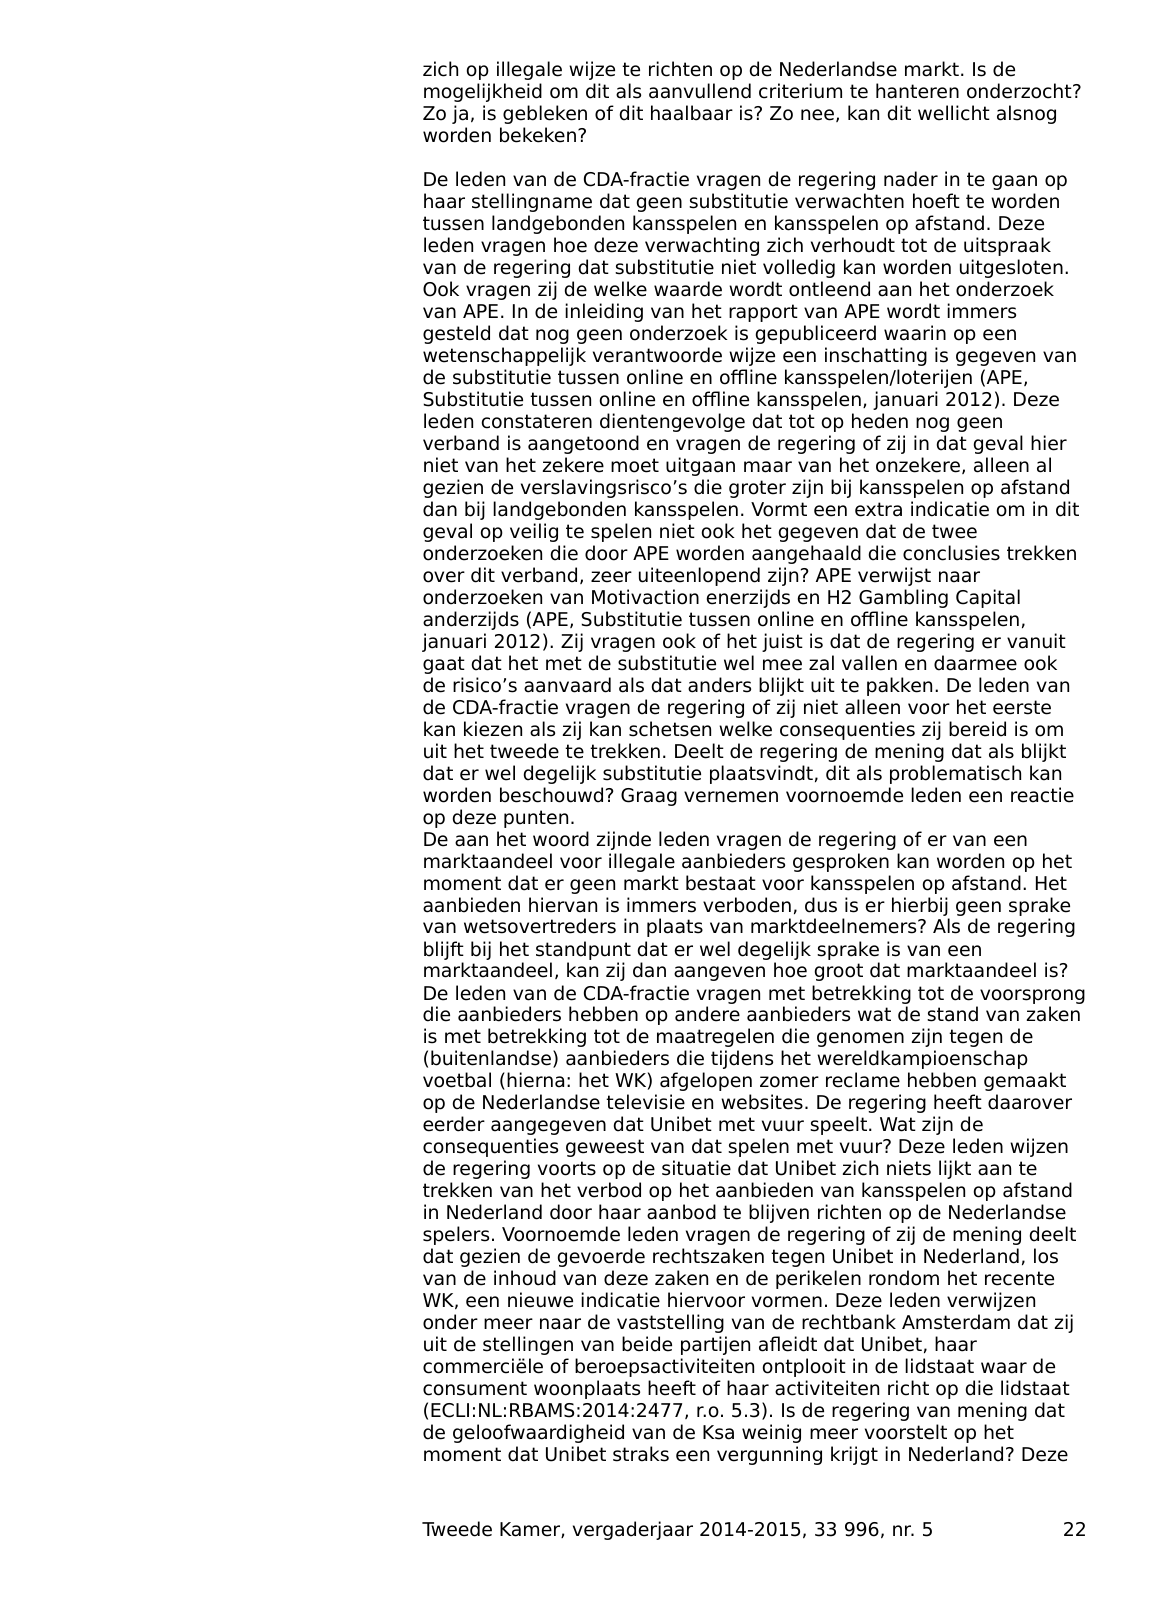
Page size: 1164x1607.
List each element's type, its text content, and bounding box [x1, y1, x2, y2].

text De leden van de CDA-fractie vragen met betrekking tot de voorsprong die aanbieders hebben op andere aanbieders wat de stand van zaken is met betrekking tot de maatregelen die genomen zijn tegen de (buitenlandse) aanbieders die tijdens het wereldkampioenschap voetbal (hierna: het WK) afgelopen zomer reclame hebben gemaakt op de Nederlandse televisie en websites. De regering heeft daarover eerder aangegeven dat Unibet met vuur speelt. Wat zijn de consequenties geweest van dat spelen met vuur? Deze leden wijzen de regering voorts op de situatie dat Unibet zich niets lijkt aan te trekken van het verbod op het aanbieden van kansspelen op afstand in Nederland door haar aanbod te blijven richten op de Nederlandse spelers. Voornoemde leden vragen de regering of zij de mening deelt dat gezien de gevoerde rechtszaken tegen Unibet in Nederland, los van de inhoud van deze zaken en de perikelen rondom het recente WK, een nieuwe indicatie hiervoor vormen. Deze leden verwijzen onder meer naar de vaststelling van de rechtbank Amsterdam dat zij uit de stellingen van beide partijen afleidt dat Unibet, haar commerciële of beroepsactiviteiten ontplooit in de lidstaat waar de consument woonplaats heeft of haar activiteiten richt op die lidstaat (ECLI:NL:RBAMS:2014:2477, r.o. 5.3). Is de regering van mening dat de geloofwaardigheid van de Ksa weinig meer voorstelt op het moment dat Unibet straks een vergunning krijgt in Nederland? Deze [422, 982, 1087, 1466]
text De leden van de CDA-fractie vragen de regering nader in te gaan op haar stellingname dat geen substitutie verwachten hoeft te worden tussen landgebonden kansspelen en kansspelen op afstand. Deze leden vragen hoe deze verwachting zich verhoudt tot de uitspraak van de regering dat substitutie niet volledig kan worden uitgesloten. Ook vragen zij de welke waarde wordt ontleend aan het onderzoek van APE. In de inleiding van het rapport van APE wordt immers gesteld dat nog geen onderzoek is gepubliceerd waarin op een wetenschappelijk verantwoorde wijze een inschatting is gegeven van de substitutie tussen online en offline kansspelen/loterijen (APE, Substitutie tussen online en offline kansspelen, januari 2012). Deze leden constateren dientengevolge dat tot op heden nog geen verband is aangetoond en vragen de regering of zij in dat geval hier niet van het zekere moet uitgaan maar van het onzekere, alleen al gezien de verslavingsrisco’s die groter zijn bij kansspelen op afstand dan bij landgebonden kansspelen. Vormt een extra indicatie om in dit geval op veilig te spelen niet ook het gegeven dat de twee onderzoeken die door APE worden aangehaald die conclusies trekken over dit verband, zeer uiteenlopend zijn? APE verwijst naar onderzoeken van Motivaction enerzijds en H2 Gambling Capital anderzijds (APE, Substitutie tussen online en offline kansspelen, januari 2012). Zij vragen ook of het juist is dat de regering er vanuit gaat dat het met de substitutie wel mee zal vallen en daarmee ook de risico’s aanvaard als dat anders blijkt uit te pakken. De leden van de CDA-fractie vragen de regering of zij niet alleen voor het eerste kan kiezen als zij kan schetsen welke consequenties zij bereid is om uit het tweede te trekken. Deelt de regering de mening dat als blijkt dat er wel degelijk substitutie plaatsvindt, dit als problematisch kan worden beschouwd? Graag vernemen voornoemde leden een reactie op deze punten. [422, 169, 1087, 828]
text zich op illegale wijze te richten op de Nederlandse markt. Is de mogelijkheid om dit als aanvullend criterium te hanteren onderzocht? Zo ja, is gebleken of dit haalbaar is? Zo nee, kan dit wellicht alsnog worden bekeken? [422, 59, 1087, 147]
text De aan het woord zijnde leden vragen de regering of er van een marktaandeel voor illegale aanbieders gesproken kan worden op het moment dat er geen markt bestaat voor kansspelen op afstand. Het aanbieden hiervan is immers verboden, dus is er hierbij geen sprake van wetsovertreders in plaats van marktdeelnemers? Als de regering blijft bij het standpunt dat er wel degelijk sprake is van een marktaandeel, kan zij dan aangeven hoe groot dat marktaandeel is? [422, 828, 1087, 982]
